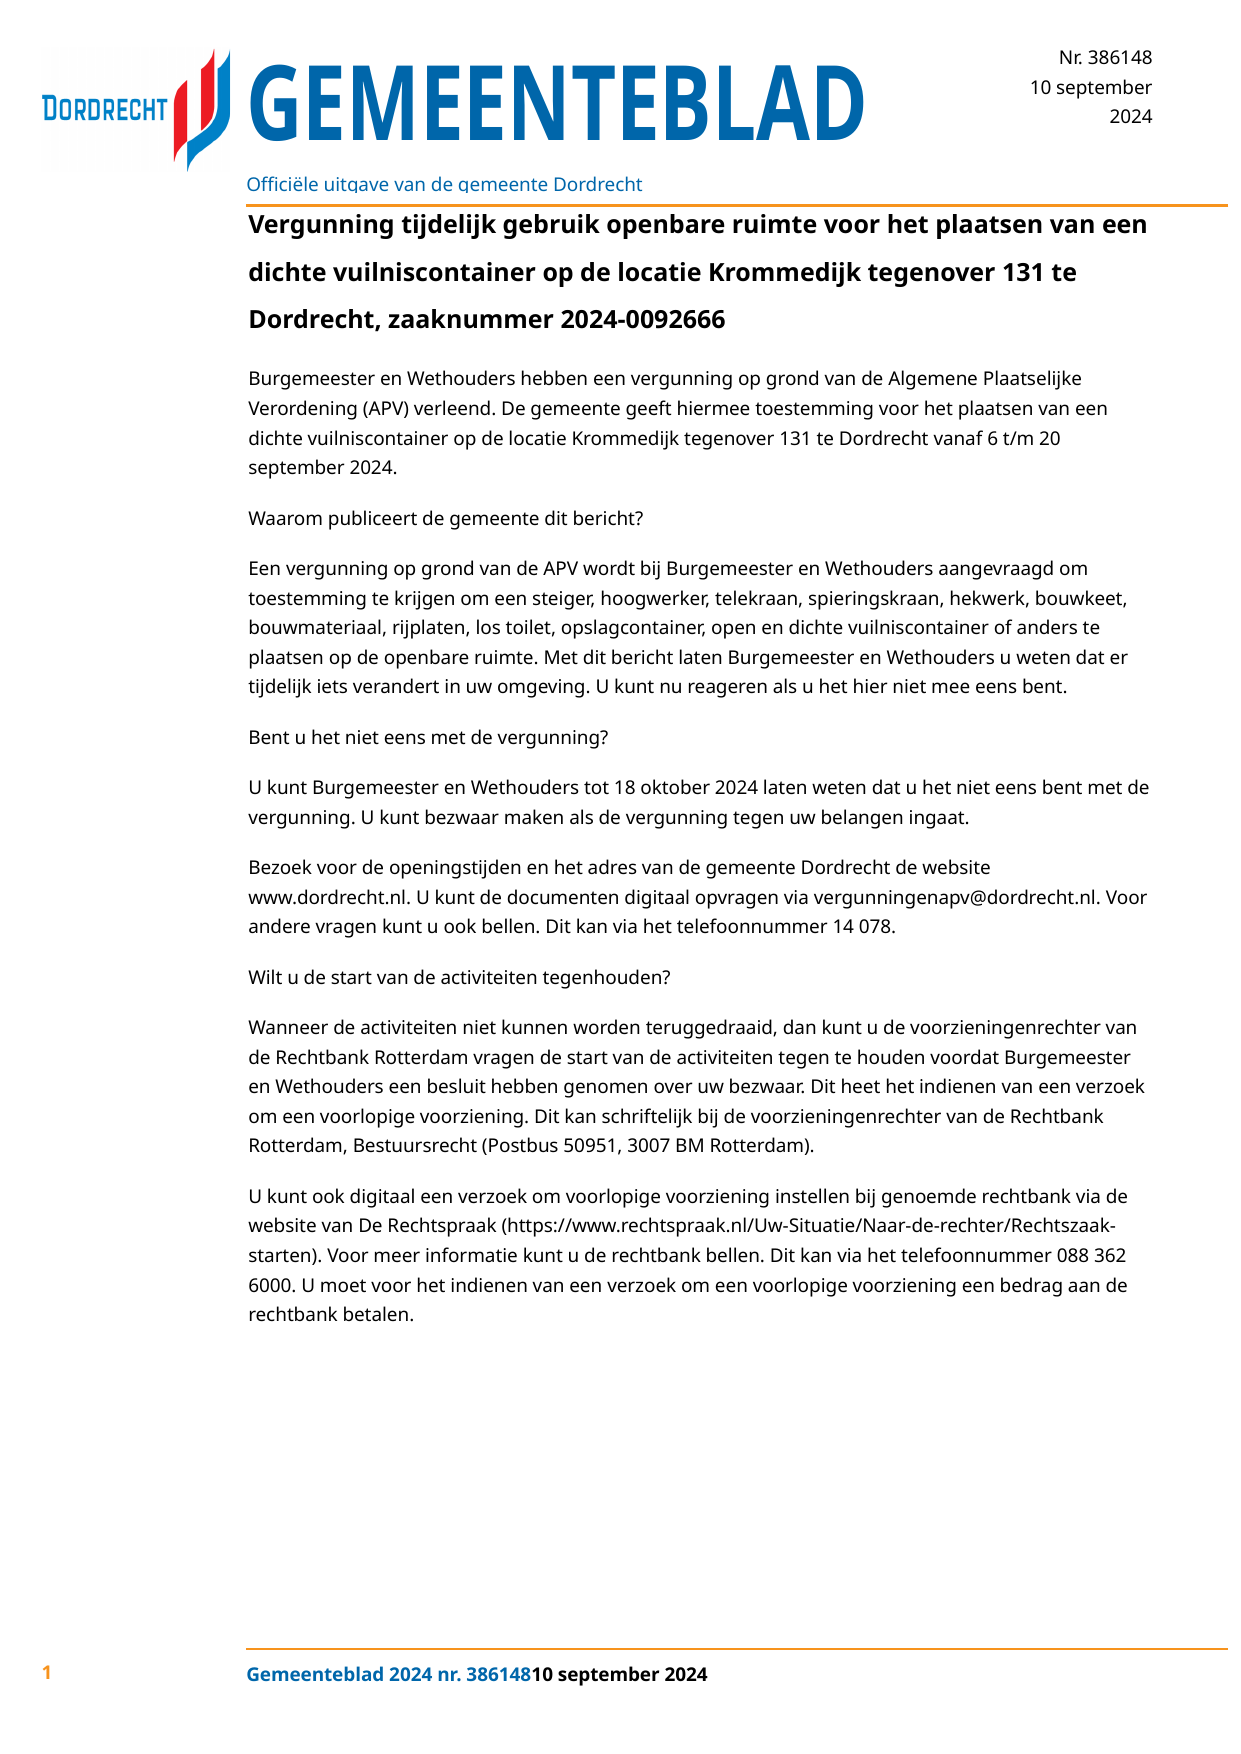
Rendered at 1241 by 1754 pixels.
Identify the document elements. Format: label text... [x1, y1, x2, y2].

text U kunt ook digitaal een verzoek om voorlopige voorziening instellen bij genoemde rechtbank via de website van De Rechtspraak (https://www.rechtspraak.nl/Uw-Situatie/Naar-de-rechter/Rechtszaak-starten). Voor meer informatie kunt u de rechtbank bellen. Dit kan via het telefoonnummer 088 362 6000. U moet voor het indienen van een verzoek om een voorlopige voorziening een bedrag aan de rechtbank betalen. [248, 1183, 1152, 1327]
text Waarom publiceert de gemeente dit bericht? [248, 505, 1152, 530]
text Wilt u de start van de activiteiten tegenhouden? [248, 964, 1152, 989]
text Burgemeester en Wethouders hebben een vergunning op grond van de Algemene Plaatselijke Verordening (APV) verleend. De gemeente geeft hiermee toestemming voor het plaatsen van een dichte vuilniscontainer op de locatie Krommedijk tegenover 131 te Dordrecht vanaf 6 t/m 20 september 2024. [248, 366, 1152, 480]
text Vergunning tijdelijk gebruik openbare ruimte voor het plaatsen van een dichte vuilniscontainer op de locatie Krommedijk tegenover 131 te Dordrecht, zaaknummer 2024-0092666 [248, 207, 1152, 336]
text Een vergunning op grond van de APV wordt bij Burgemeester en Wethouders aangevraagd om toestemming te krijgen om een steiger, hoogwerker, telekraan, spieringskraan, hekwerk, bouwkeet, bouwmateriaal, rijplaten, los toilet, opslagcontainer, open en dichte vuilniscontainer of anders te plaatsen op de openbare ruimte. Met dit bericht laten Burgemeester en Wethouders u weten dat er tijdelijk iets verandert in uw omgeving. U kunt nu reageren als u het hier niet mee eens bent. [248, 555, 1152, 699]
text Bezoek voor de openingstijden en het adres van de gemeente Dordrecht de website www.dordrecht.nl. U kunt de documenten digitaal opvragen via vergunningenapv@dordrecht.nl. Voor andere vragen kunt u ook bellen. Dit kan via het telefoonnummer 14 078. [248, 854, 1152, 939]
text Wanneer de activiteiten niet kunnen worden teruggedraaid, dan kunt u de voorzieningenrechter van de Rechtbank Rotterdam vragen de start van de activiteiten tegen te houden voordat Burgemeester en Wethouders een besluit hebben genomen over uw bezwaar. Dit heet het indienen van een verzoek om een voorlopige voorziening. Dit kan schriftelijk bij de voorzieningenrechter van de Rechtbank Rotterdam, Bestuursrecht (Postbus 50951, 3007 BM Rotterdam). [248, 1014, 1152, 1158]
picture [41, 47, 231, 172]
text Bent u het niet eens met de vergunning? [248, 724, 1152, 749]
text U kunt Burgemeester en Wethouders tot 18 oktober 2024 laten weten dat u het niet eens bent met de vergunning. U kunt bezwaar maken als de vergunning tegen uw belangen ingaat. [248, 774, 1152, 829]
